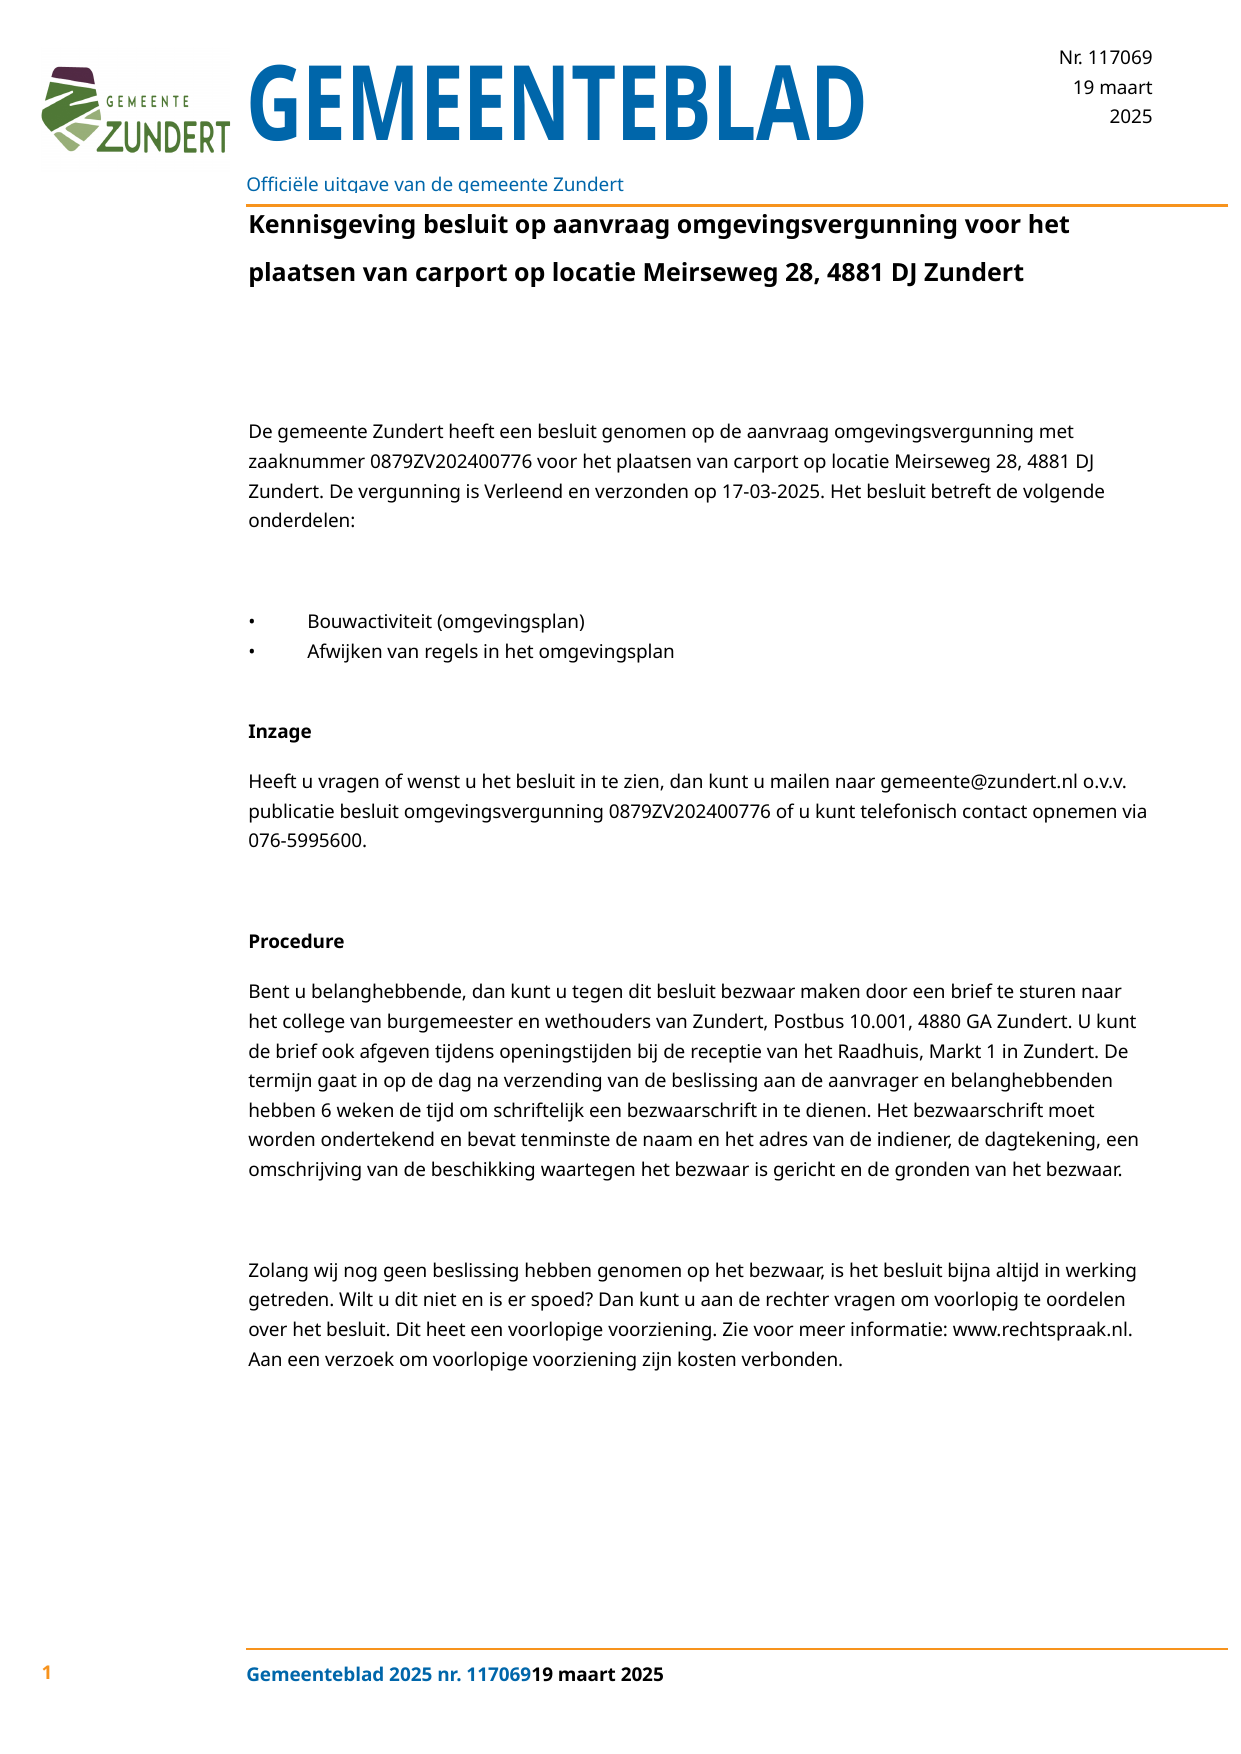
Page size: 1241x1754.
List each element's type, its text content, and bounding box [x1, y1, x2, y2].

text Kennisgeving besluit op aanvraag omgevingsvergunning voor het plaatsen van carport op locatie Meirseweg 28, 4881 DJ Zundert [248, 207, 1152, 288]
text De gemeente Zundert heeft een besluit genomen op de aanvraag omgevingsvergunning met zaaknummer 0879ZV202400776 voor het plaatsen van carport op locatie Meirseweg 28, 4881 DJ Zundert. De vergunning is Verleend en verzonden op 17-03-2025. Het besluit betreft de volgende onderdelen: [248, 419, 1152, 533]
text Zolang wij nog geen beslissing hebben genomen op het bezwaar, is het besluit bijna altijd in werking getreden. Wilt u dit niet en is er spoed? Dan kunt u aan de rechter vragen om voorlopig te oordelen over het besluit. Dit heet een voorlopige voorziening. Zie voor meer informatie: www.rechtspraak.nl. Aan een verzoek om voorlopige voorziening zijn kosten verbonden. [248, 1257, 1152, 1372]
text Procedure [248, 928, 1152, 954]
picture [41, 47, 231, 172]
text Bent u belanghebbende, dan kunt u tegen dit besluit bezwaar maken door een brief te sturen naar het college van burgemeester en wethouders van Zundert, Postbus 10.001, 4880 GA Zundert. U kunt de brief ook afgeven tijdens openingstijden bij de receptie van het Raadhuis, Markt 1 in Zundert. De termijn gaat in op de dag na verzending van de beslissing aan de aanvrager en belanghebbenden hebben 6 weken de tijd om schriftelijk een bezwaarschrift in te dienen. Het bezwaarschrift moet worden ondertekend en bevat tenminste de naam en het adres van de indiener, de dagtekening, een omschrijving van de beschikking waartegen het bezwaar is gericht en de gronden van het bezwaar. [248, 979, 1152, 1182]
list Bouwactiviteit (omgevingsplan) [248, 608, 1152, 634]
text Heeft u vragen of wenst u het besluit in te zien, dan kunt u mailen naar gemeente@zundert.nl o.v.v. publicatie besluit omgevingsvergunning 0879ZV202400776 of u kunt telefonisch contact opnemen via 076-5995600. [248, 768, 1152, 853]
text Inzage [248, 718, 1152, 744]
list Afwijken van regels in het omgevingsplan [248, 638, 1152, 664]
